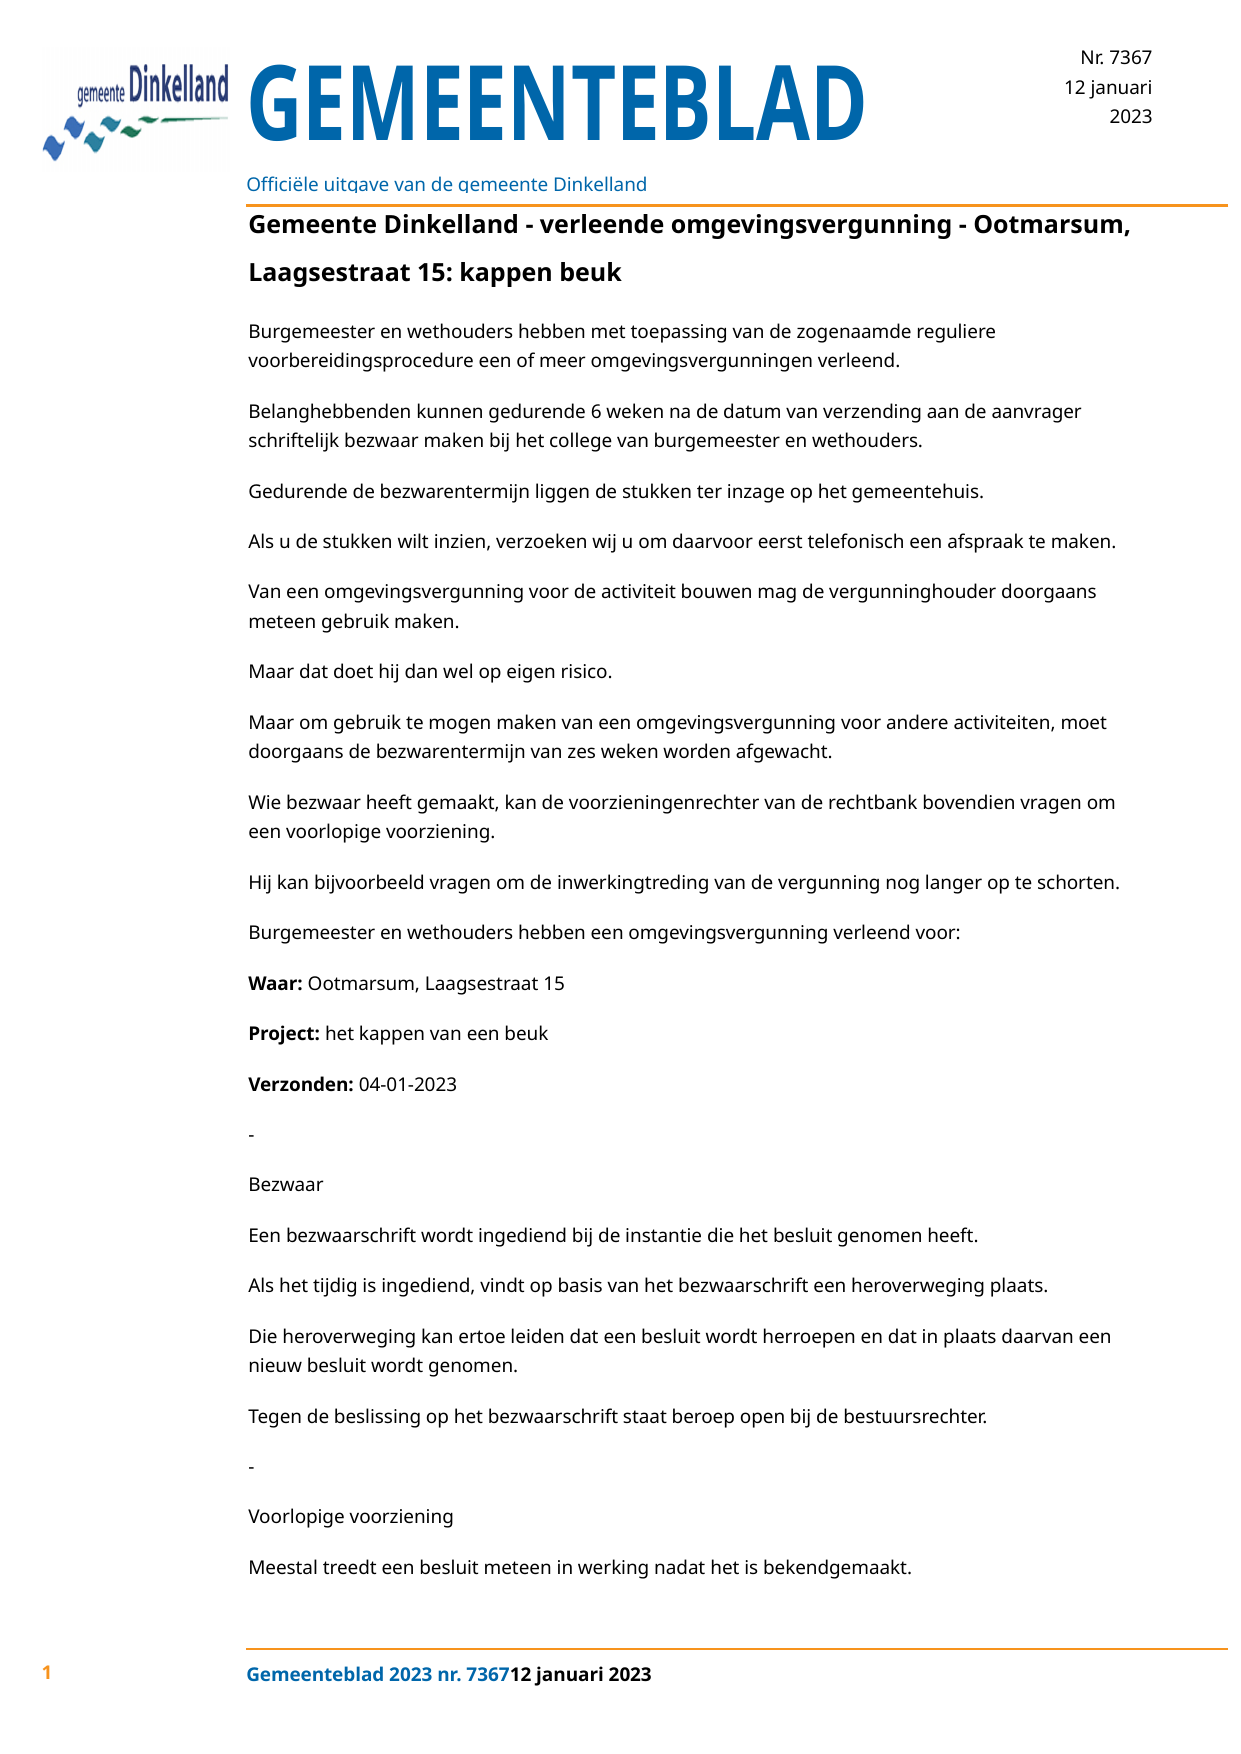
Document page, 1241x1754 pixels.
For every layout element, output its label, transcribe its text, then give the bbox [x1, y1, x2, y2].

text Voorlopige voorziening [248, 1504, 1152, 1529]
text Burgemeester en wethouders hebben een omgevingsvergunning verleend voor: [248, 919, 1152, 945]
text Maar om gebruik te mogen maken van een omgevingsvergunning voor andere activiteiten, moet doorgaans de bezwarentermijn van zes weken worden afgewacht. [248, 709, 1152, 764]
text Gedurende de bezwarentermijn liggen de stukken ter inzage op het gemeentehuis. [248, 478, 1152, 504]
text Project: het kappen van een beuk [248, 1020, 1152, 1046]
text Die heroverweging kan ertoe leiden dat een besluit wordt herroepen en dat in plaats daarvan een nieuw besluit wordt genomen. [248, 1323, 1152, 1378]
text - [248, 1121, 1152, 1147]
text Van een omgevingsvergunning voor de activiteit bouwen mag de vergunninghouder doorgaans meteen gebruik maken. [248, 579, 1152, 634]
text - [248, 1453, 1152, 1479]
text Tegen de beslissing op het bezwaarschrift staat beroep open bij de bestuursrechter. [248, 1403, 1152, 1429]
text Hij kan bijvoorbeeld vragen om de inwerkingtreding van de vergunning nog langer op te schorten. [248, 869, 1152, 895]
text Bezwaar [248, 1172, 1152, 1197]
text Als u de stukken wilt inzien, verzoeken wij u om daarvoor eerst telefonisch een afspraak te maken. [248, 528, 1152, 554]
text Als het tijdig is ingediend, vindt op basis van het bezwaarschrift een heroverweging plaats. [248, 1272, 1152, 1298]
text Maar dat doet hij dan wel op eigen risico. [248, 659, 1152, 684]
text Meestal treedt een besluit meteen in werking nadat het is bekendgemaakt. [248, 1554, 1152, 1580]
text Verzonden: 04-01-2023 [248, 1071, 1152, 1097]
text Gemeente Dinkelland - verleende omgevingsvergunning - Ootmarsum, Laagsestraat 15: kappen beuk [248, 207, 1152, 288]
text Waar: Ootmarsum, Laagsestraat 15 [248, 970, 1152, 996]
text Wie bezwaar heeft gemaakt, kan de voorzieningenrechter van de rechtbank bovendien vragen om een voorlopige voorziening. [248, 789, 1152, 844]
text Een bezwaarschrift wordt ingediend bij de instantie die het besluit genomen heeft. [248, 1222, 1152, 1248]
text Burgemeester en wethouders hebben met toepassing van de zogenaamde reguliere voorbereidingsprocedure een of meer omgevingsvergunningen verleend. [248, 318, 1152, 373]
picture [41, 47, 231, 172]
text Belanghebbenden kunnen gedurende 6 weken na de datum van verzending aan de aanvrager schriftelijk bezwaar maken bij het college van burgemeester en wethouders. [248, 398, 1152, 453]
